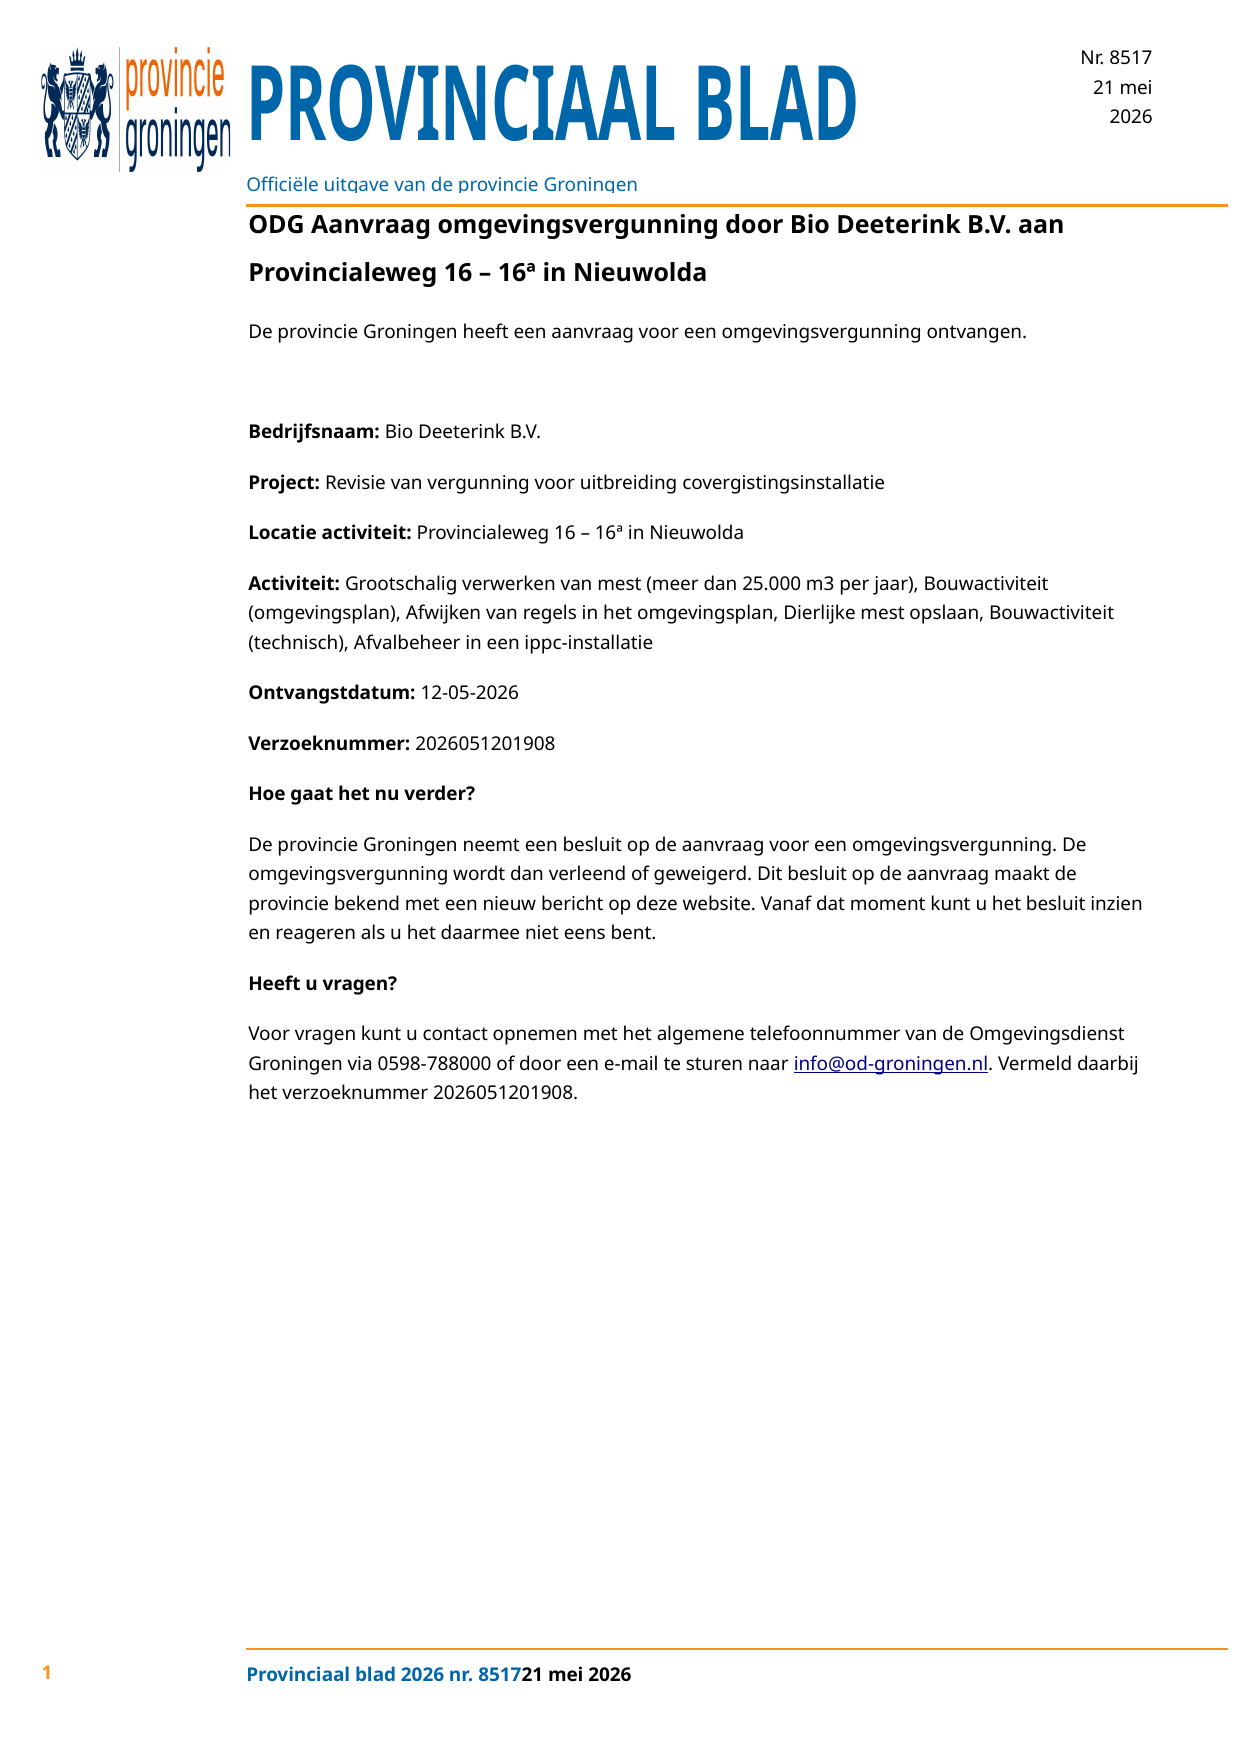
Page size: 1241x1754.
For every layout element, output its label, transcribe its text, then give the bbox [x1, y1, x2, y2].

text Bedrijfsnaam: Bio Deeterink B.V. [248, 419, 1152, 444]
text Heeft u vragen? [248, 970, 1152, 996]
text Activiteit: Grootschalig verwerken van mest (meer dan 25.000 m3 per jaar), Bouwactiviteit (omgevingsplan), Afwijken van regels in het omgevingsplan, Dierlijke mest opslaan, Bouwactiviteit (technisch), Afvalbeheer in een ippc-installatie [248, 570, 1152, 655]
text De provincie Groningen neemt een besluit op de aanvraag voor een omgevingsvergunning. De omgevingsvergunning wordt dan verleend of geweigerd. Dit besluit op de aanvraag maakt de provincie bekend met een nieuw bericht op deze website. Vanaf dat moment kunt u het besluit inzien en reageren als u het daarmee niet eens bent. [248, 831, 1152, 945]
text Hoe gaat het nu verder? [248, 780, 1152, 806]
text Voor vragen kunt u contact opnemen met het algemene telefoonnummer van de Omgevingsdienst Groningen via 0598-788000 of door een e-mail te sturen naar info@od-groningen.nl. Vermeld daarbij het verzoeknummer 2026051201908. [248, 1020, 1152, 1105]
picture [41, 47, 231, 172]
text De provincie Groningen heeft een aanvraag voor een omgevingsvergunning ontvangen. [248, 318, 1152, 344]
text Project: Revisie van vergunning voor uitbreiding covergistingsinstallatie [248, 469, 1152, 495]
text Locatie activiteit: Provincialeweg 16 – 16ª in Nieuwolda [248, 519, 1152, 545]
text Ontvangstdatum: 12-05-2026 [248, 679, 1152, 705]
text ODG Aanvraag omgevingsvergunning door Bio Deeterink B.V. aan Provincialeweg 16 – 16ª in Nieuwolda [248, 207, 1152, 288]
text Verzoeknummer: 2026051201908 [248, 730, 1152, 756]
